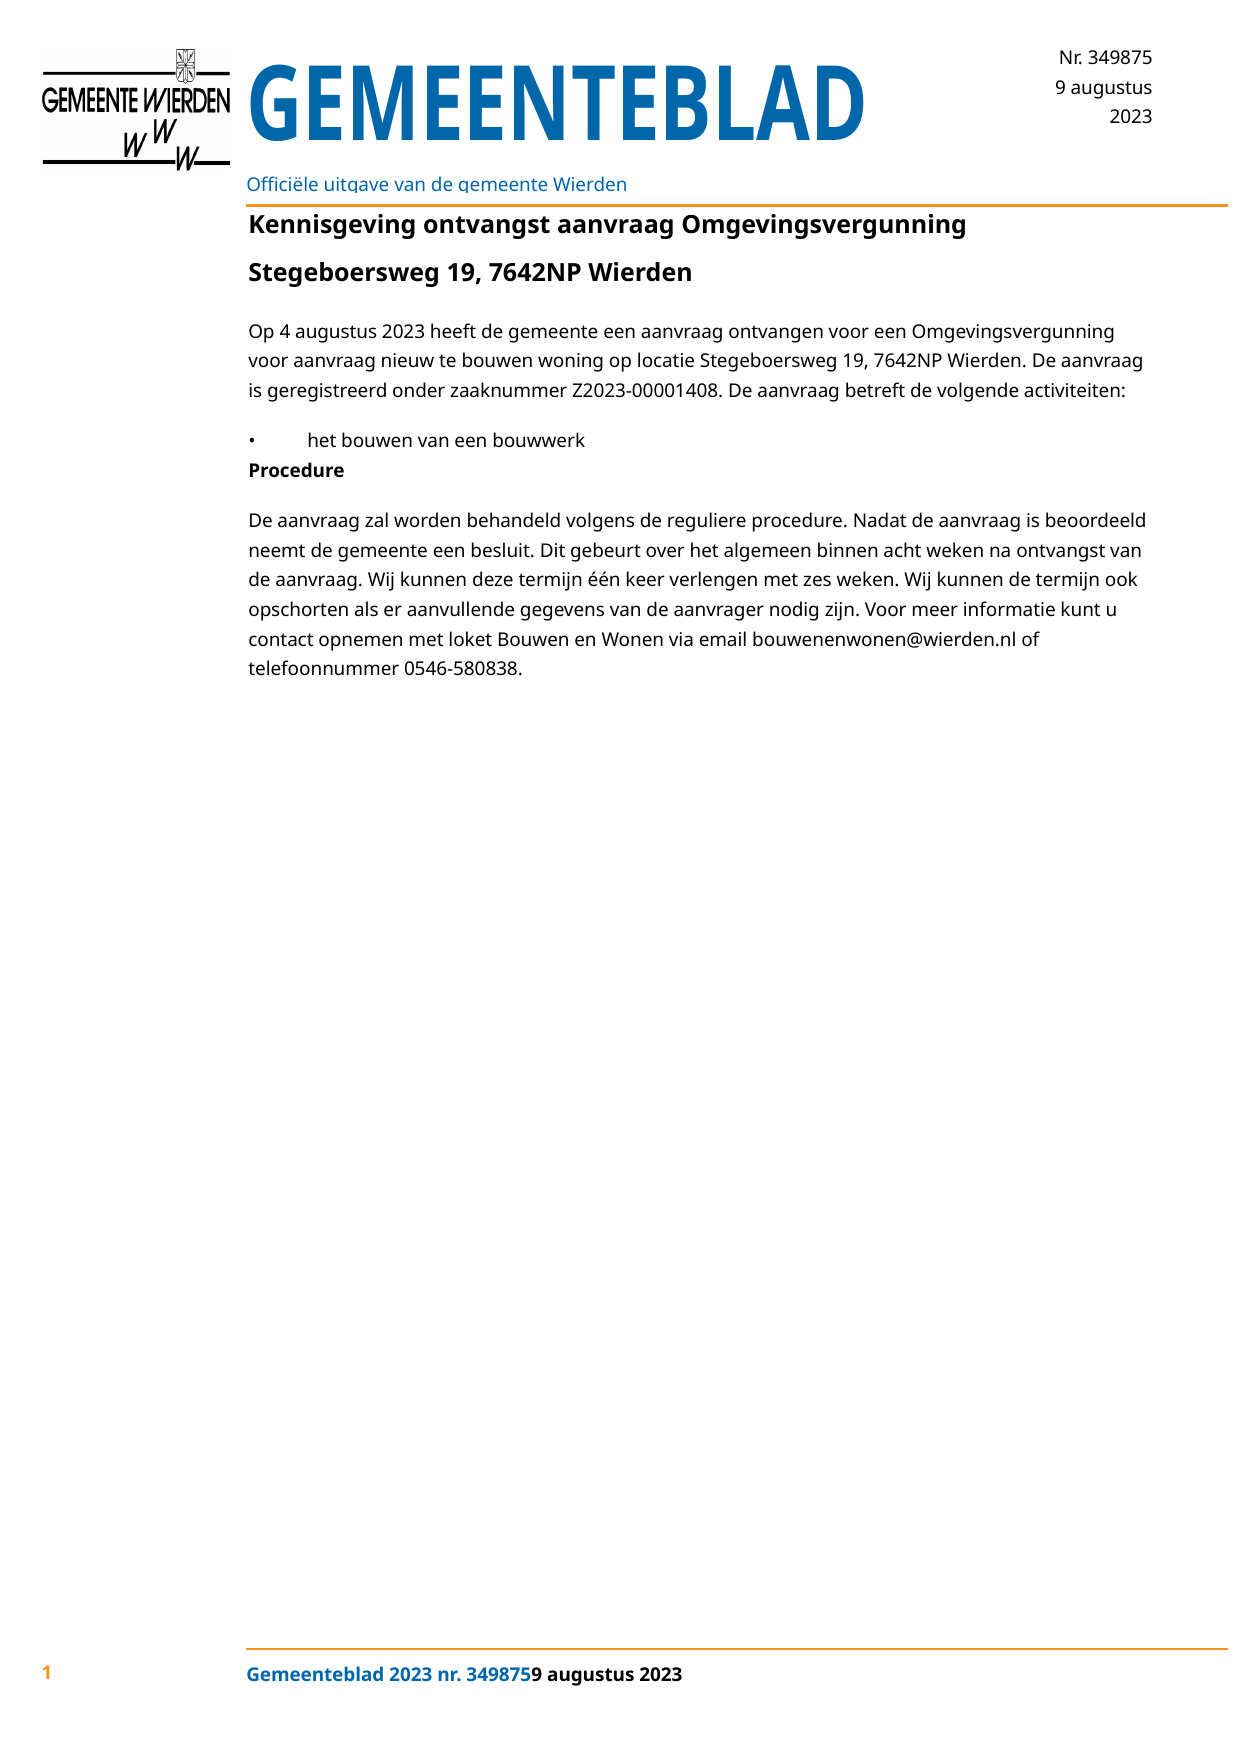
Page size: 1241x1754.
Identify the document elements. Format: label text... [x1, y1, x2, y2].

text Op 4 augustus 2023 heeft de gemeente een aanvraag ontvangen voor een Omgevingsvergunning voor aanvraag nieuw te bouwen woning op locatie Stegeboersweg 19, 7642NP Wierden. De aanvraag is geregistreerd onder zaaknummer Z2023-00001408. De aanvraag betreft de volgende activiteiten: [248, 318, 1152, 403]
picture [41, 47, 231, 172]
text De aanvraag zal worden behandeld volgens de reguliere procedure. Nadat de aanvraag is beoordeeld neemt de gemeente een besluit. Dit gebeurt over het algemeen binnen acht weken na ontvangst van de aanvraag. Wij kunnen deze termijn één keer verlengen met zes weken. Wij kunnen de termijn ook opschorten als er aanvullende gegevens van de aanvrager nodig zijn. Voor meer informatie kunt u contact opnemen met loket Bouwen en Wonen via email bouwenenwonen@wierden.nl of telefoonnummer 0546-580838. [248, 507, 1152, 681]
list het bouwen van een bouwwerk [248, 427, 1152, 453]
text Procedure [248, 457, 1152, 483]
text Kennisgeving ontvangst aanvraag Omgevingsvergunning Stegeboersweg 19, 7642NP Wierden [248, 207, 1152, 288]
